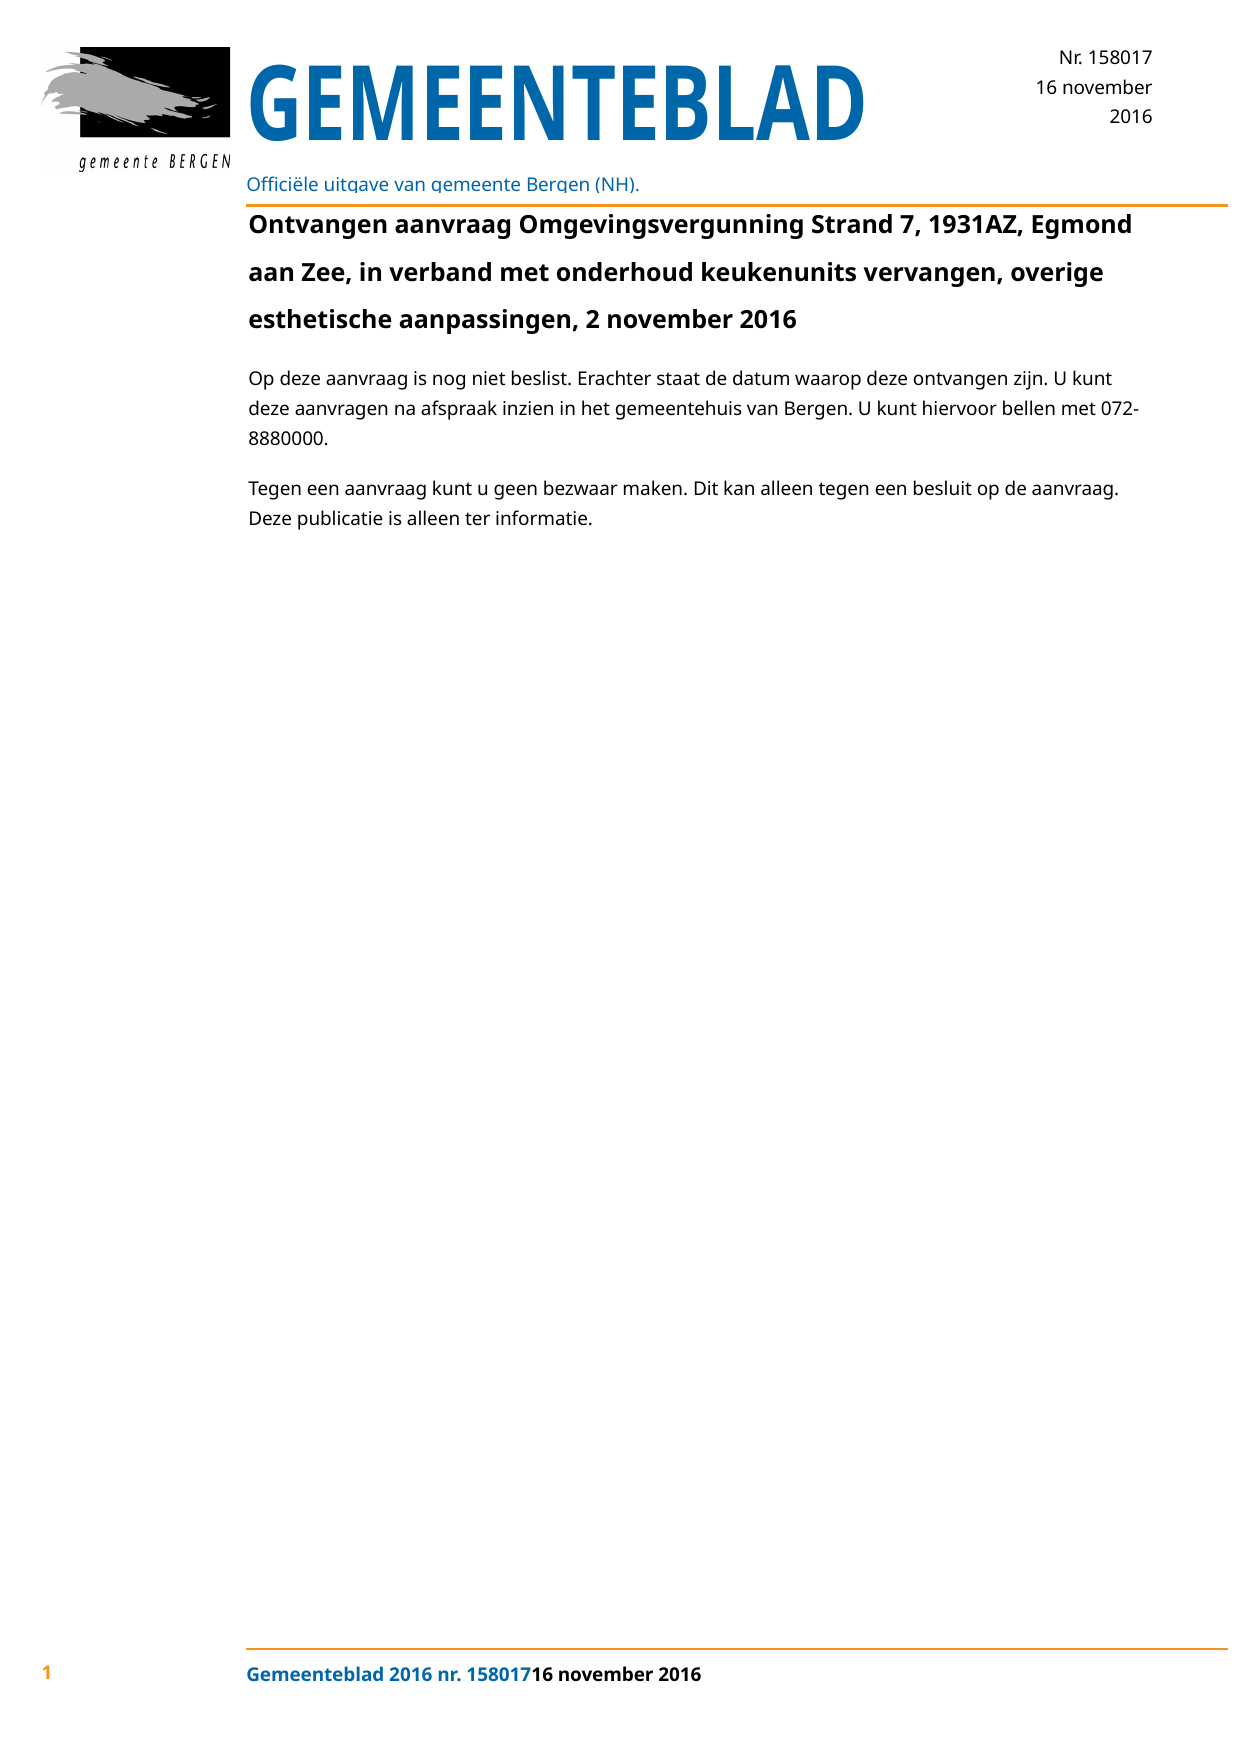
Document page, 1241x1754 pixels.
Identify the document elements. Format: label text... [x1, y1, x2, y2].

picture [41, 47, 231, 172]
text Ontvangen aanvraag Omgevingsvergunning Strand 7, 1931AZ, Egmond aan Zee, in verband met onderhoud keukenunits vervangen, overige esthetische aanpassingen, 2 november 2016 [248, 207, 1152, 336]
text Op deze aanvraag is nog niet beslist. Erachter staat de datum waarop deze ontvangen zijn. U kunt deze aanvragen na afspraak inzien in het gemeentehuis van Bergen. U kunt hiervoor bellen met 072-8880000. [248, 366, 1152, 450]
text Tegen een aanvraag kunt u geen bezwaar maken. Dit kan alleen tegen een besluit op de aanvraag. Deze publicatie is alleen ter informatie. [248, 475, 1152, 530]
